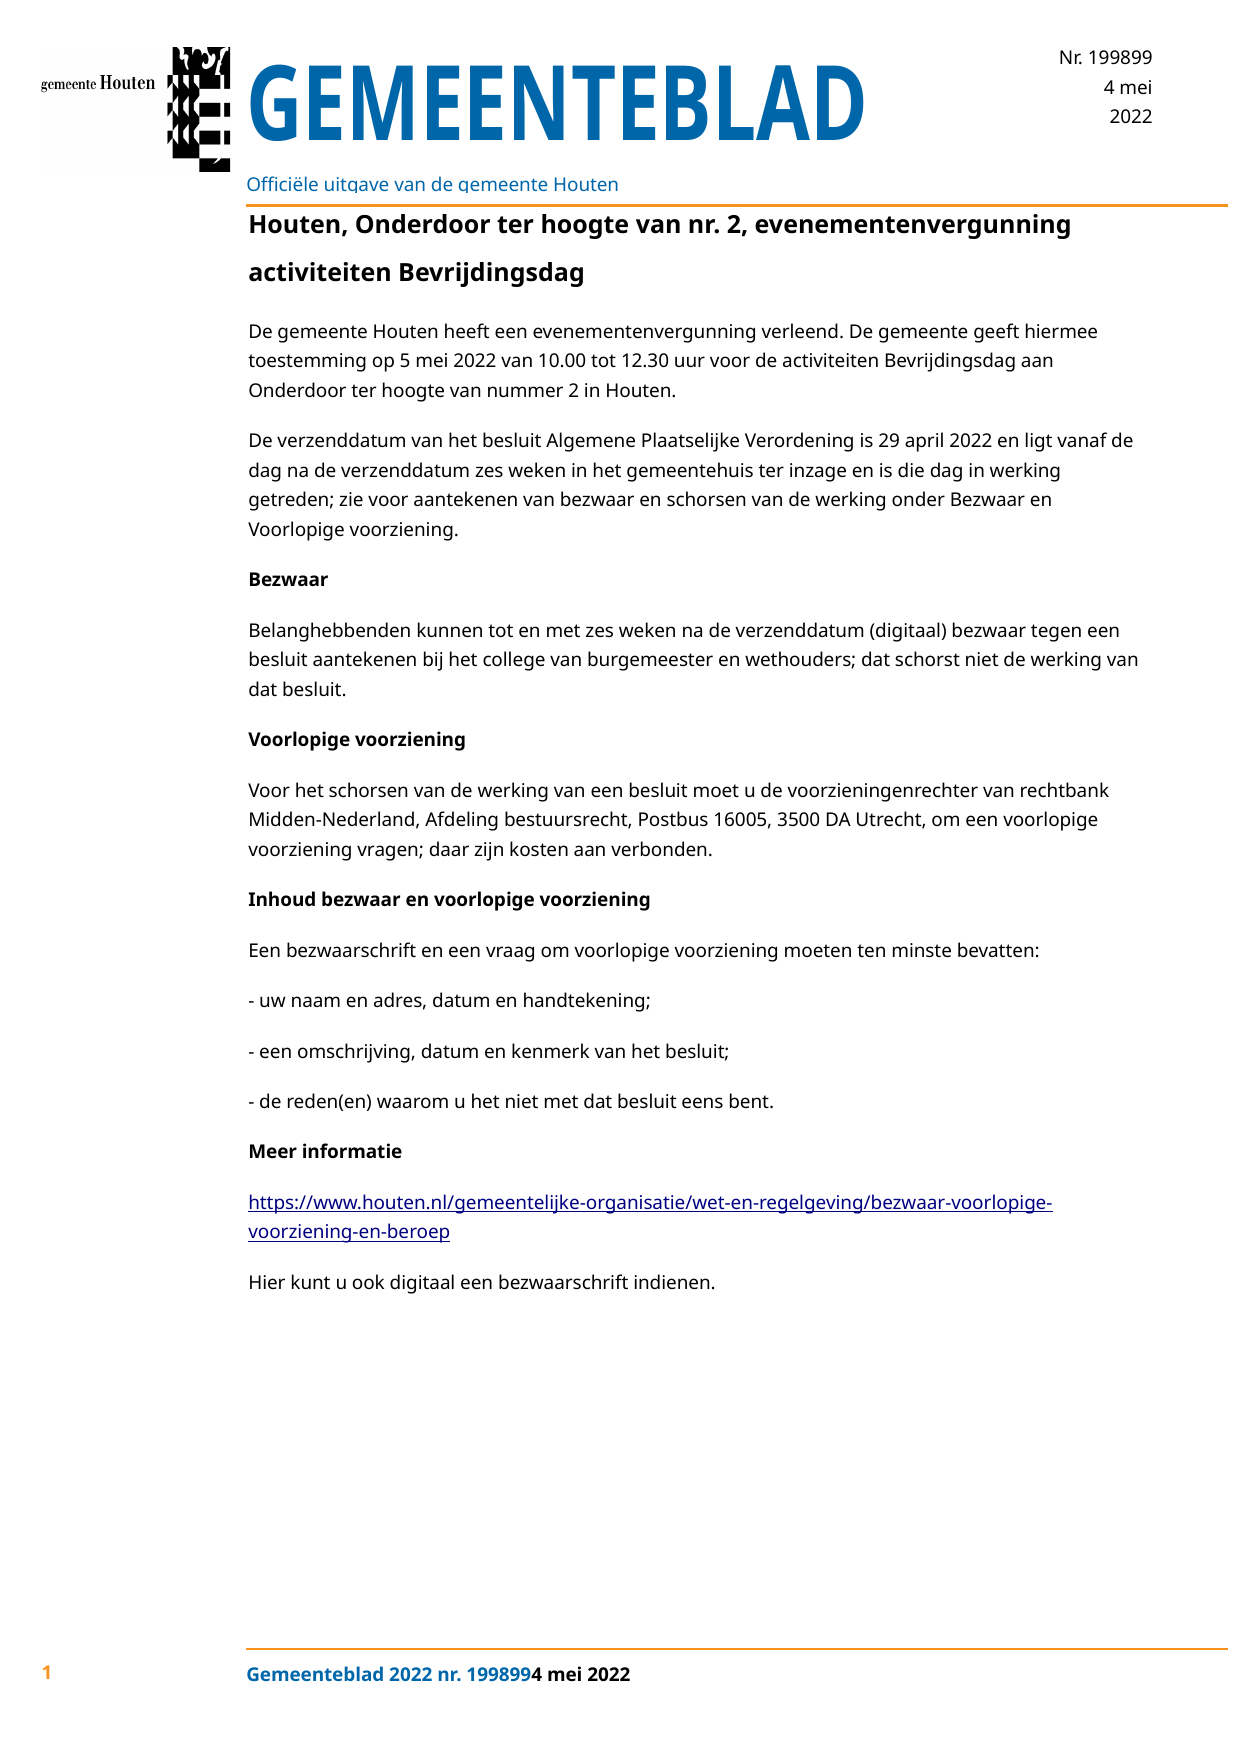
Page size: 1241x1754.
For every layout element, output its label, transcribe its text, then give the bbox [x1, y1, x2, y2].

text Belanghebbenden kunnen tot en met zes weken na de verzenddatum (digitaal) bezwaar tegen een besluit aantekenen bij het college van burgemeester en wethouders; dat schorst niet de werking van dat besluit. [248, 617, 1152, 702]
text https://www.houten.nl/gemeentelijke-organisatie/wet-en-regelgeving/bezwaar-voorlopige-voorziening-en-beroep [248, 1189, 1152, 1244]
text Bezwaar [248, 567, 1152, 592]
text Hier kunt u ook digitaal een bezwaarschrift indienen. [248, 1269, 1152, 1295]
text De verzenddatum van het besluit Algemene Plaatselijke Verordening is 29 april 2022 en ligt vanaf de dag na de verzenddatum zes weken in het gemeentehuis ter inzage en is die dag in werking getreden; zie voor aantekenen van bezwaar en schorsen van de werking onder Bezwaar en Voorlopige voorziening. [248, 427, 1152, 542]
text Houten, Onderdoor ter hoogte van nr. 2, evenementenvergunning activiteiten Bevrijdingsdag [248, 207, 1152, 288]
text Voorlopige voorziening [248, 727, 1152, 752]
text - een omschrijving, datum en kenmerk van het besluit; [248, 1038, 1152, 1064]
picture [41, 47, 231, 172]
text - uw naam en adres, datum en handtekening; [248, 987, 1152, 1013]
text - de reden(en) waarom u het niet met dat besluit eens bent. [248, 1088, 1152, 1114]
text Voor het schorsen van de werking van een besluit moet u de voorzieningenrechter van rechtbank Midden-Nederland, Afdeling bestuursrecht, Postbus 16005, 3500 DA Utrecht, om een voorlopige voorziening vragen; daar zijn kosten aan verbonden. [248, 777, 1152, 862]
text Inhoud bezwaar en voorlopige voorziening [248, 887, 1152, 912]
text Meer informatie [248, 1139, 1152, 1164]
text Een bezwaarschrift en een vraag om voorlopige voorziening moeten ten minste bevatten: [248, 937, 1152, 963]
text De gemeente Houten heeft een evenementenvergunning verleend. De gemeente geeft hiermee toestemming op 5 mei 2022 van 10.00 tot 12.30 uur voor de activiteiten Bevrijdingsdag aan Onderdoor ter hoogte van nummer 2 in Houten. [248, 318, 1152, 403]
